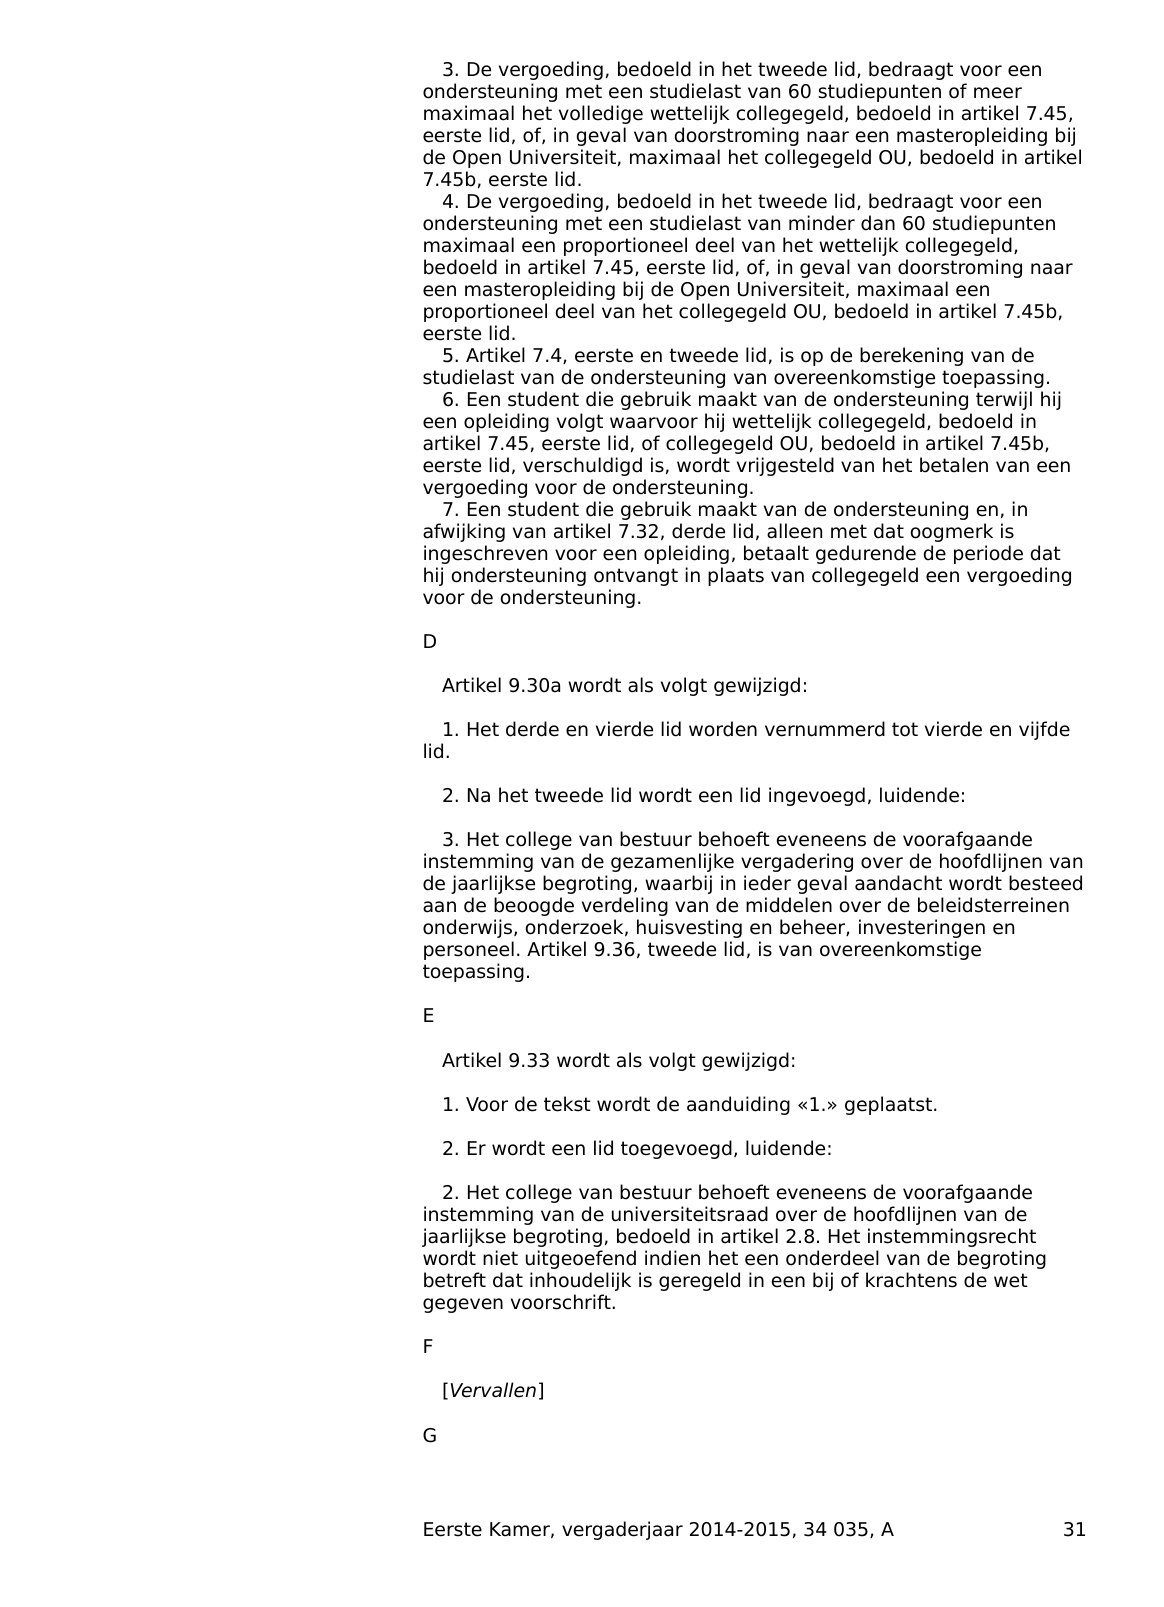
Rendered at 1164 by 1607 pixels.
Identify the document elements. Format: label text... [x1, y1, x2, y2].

text Artikel 9.33 wordt als volgt gewijzigd: [422, 1049, 1087, 1072]
text 3. De vergoeding, bedoeld in het tweede lid, bedraagt voor een ondersteuning met een studielast van 60 studiepunten of meer maximaal het volledige wettelijk collegegeld, bedoeld in artikel 7.45, eerste lid, of, in geval van doorstroming naar een masteropleiding bij de Open Universiteit, maximaal het collegegeld OU, bedoeld in artikel 7.45b, eerste lid. [422, 59, 1087, 191]
text 3. Het college van bestuur behoeft eveneens de voorafgaande instemming van de gezamenlijke vergadering over de hoofdlijnen van de jaarlijkse begroting, waarbij in ieder geval aandacht wordt besteed aan de beoogde verdeling van de middelen over de beleidsterreinen onderwijs, onderzoek, huisvesting en beheer, investeringen en personeel. Artikel 9.36, tweede lid, is van overeenkomstige toepassing. [422, 829, 1087, 983]
text Artikel 9.30a wordt als volgt gewijzigd: [422, 675, 1087, 697]
text 4. De vergoeding, bedoeld in het tweede lid, bedraagt voor een ondersteuning met een studielast van minder dan 60 studiepunten maximaal een proportioneel deel van het wettelijk collegegeld, bedoeld in artikel 7.45, eerste lid, of, in geval van doorstroming naar een masteropleiding bij de Open Universiteit, maximaal een proportioneel deel van het collegegeld OU, bedoeld in artikel 7.45b, eerste lid. [422, 191, 1087, 345]
text F [422, 1336, 1087, 1358]
text 5. Artikel 7.4, eerste en tweede lid, is op de berekening van de studielast van de ondersteuning van overeenkomstige toepassing. [422, 345, 1087, 389]
text 1. Het derde en vierde lid worden vernummerd tot vierde en vijfde lid. [422, 719, 1087, 763]
text 2. Het college van bestuur behoeft eveneens de voorafgaande instemming van de universiteitsraad over de hoofdlijnen van de jaarlijkse begroting, bedoeld in artikel 2.8. Het instemmingsrecht wordt niet uitgeoefend indien het een onderdeel van de begroting betreft dat inhoudelijk is geregeld in een bij of krachtens de wet gegeven voorschrift. [422, 1182, 1087, 1314]
text 1. Voor de tekst wordt de aanduiding «1.» geplaatst. [422, 1094, 1087, 1116]
text [Vervallen] [422, 1380, 1087, 1402]
text 6. Een student die gebruik maakt van de ondersteuning terwijl hij een opleiding volgt waarvoor hij wettelijk collegegeld, bedoeld in artikel 7.45, eerste lid, of collegegeld OU, bedoeld in artikel 7.45b, eerste lid, verschuldigd is, wordt vrijgesteld van het betalen van een vergoeding voor de ondersteuning. [422, 389, 1087, 499]
text G [422, 1424, 1087, 1446]
text 7. Een student die gebruik maakt van de ondersteuning en, in afwijking van artikel 7.32, derde lid, alleen met dat oogmerk is ingeschreven voor een opleiding, betaalt gedurende de periode dat hij ondersteuning ontvangt in plaats van collegegeld een vergoeding voor de ondersteuning. [422, 499, 1087, 608]
text 2. Er wordt een lid toegevoegd, luidende: [422, 1138, 1087, 1160]
text E [422, 1005, 1087, 1027]
text D [422, 631, 1087, 653]
text 2. Na het tweede lid wordt een lid ingevoegd, luidende: [422, 785, 1087, 807]
